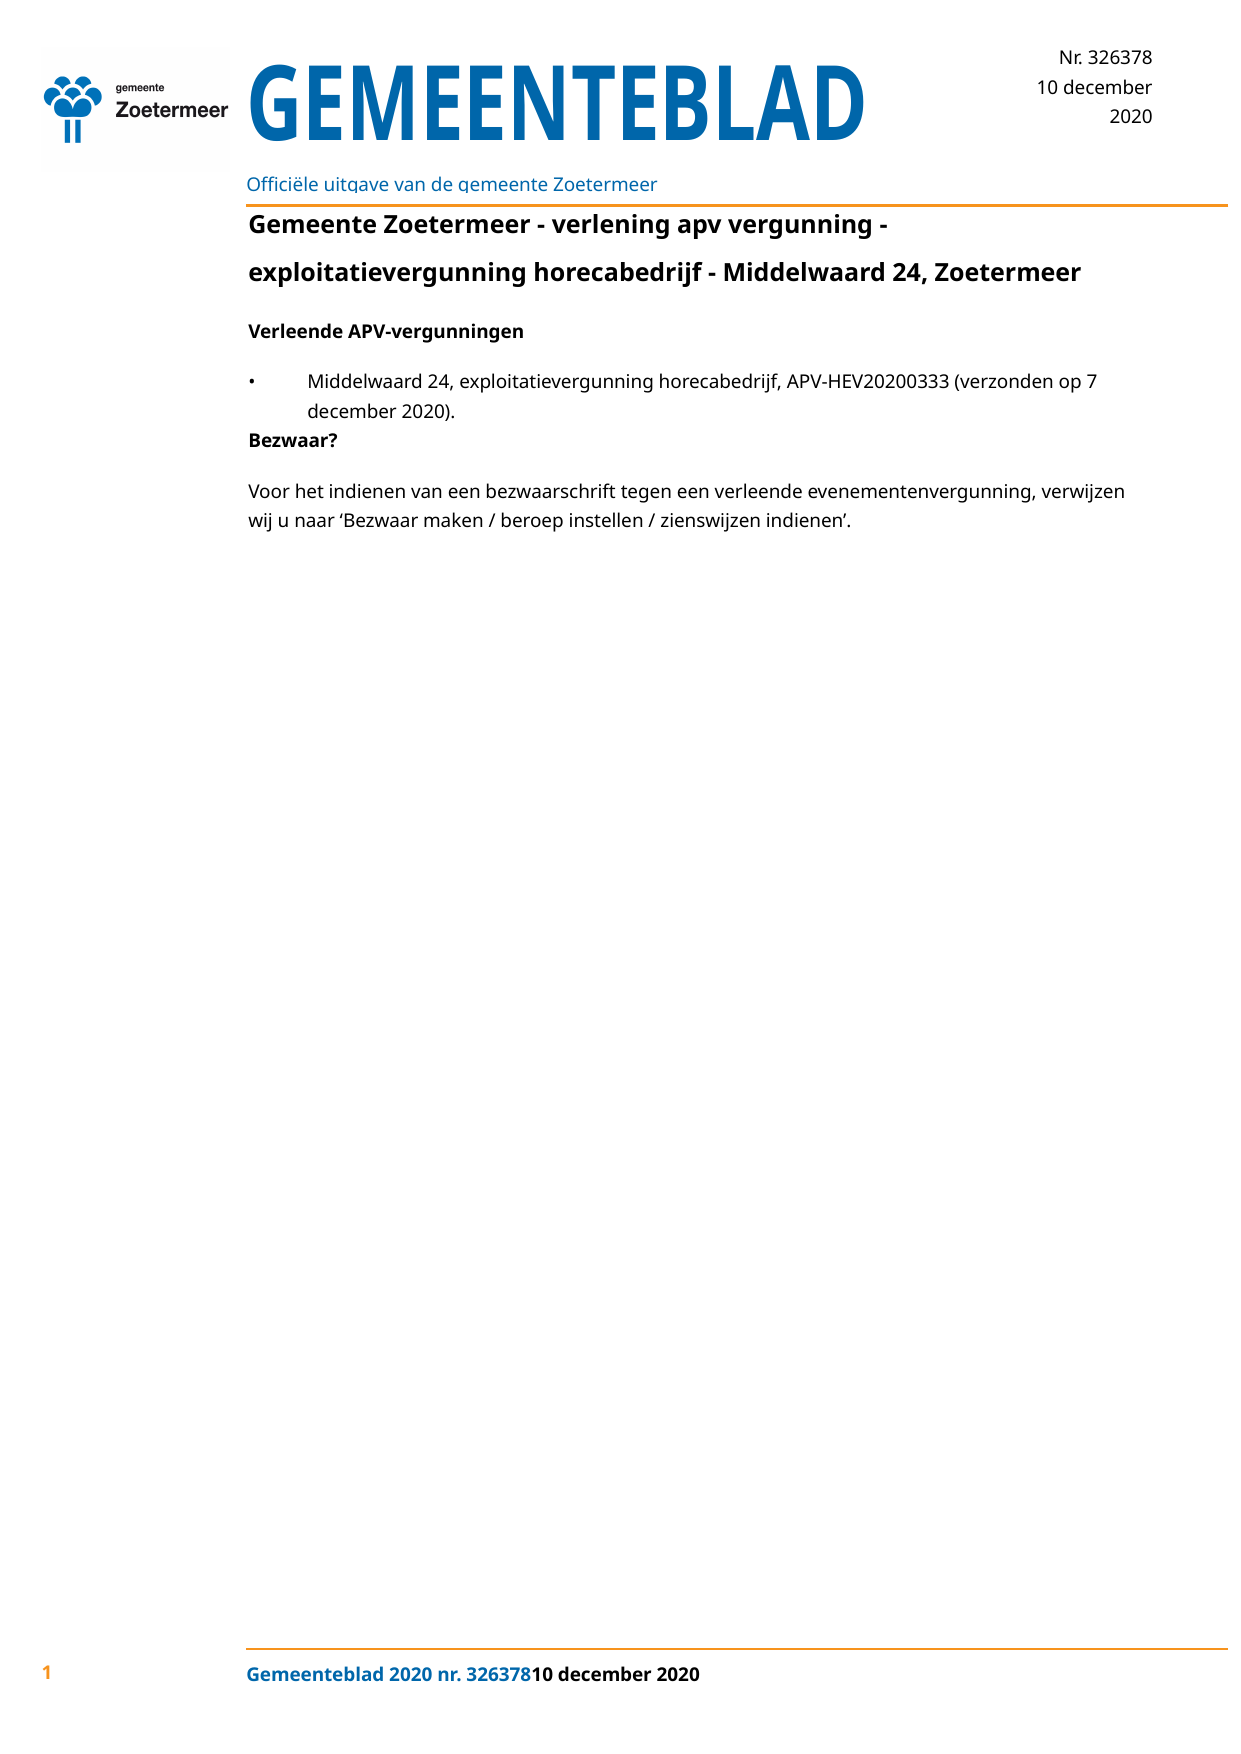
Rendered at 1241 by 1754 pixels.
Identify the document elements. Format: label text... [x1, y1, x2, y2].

text Verleende APV-vergunningen [248, 318, 1152, 344]
text Voor het indienen van een bezwaarschrift tegen een verleende evenementenvergunning, verwijzen wij u naar ‘Bezwaar maken / beroep instellen / zienswijzen indienen’. [248, 478, 1152, 533]
list Middelwaard 24, exploitatievergunning horecabedrijf, APV-HEV20200333 (verzonden op 7 december 2020). [248, 368, 1152, 424]
picture [41, 47, 231, 172]
text Bezwaar? [248, 427, 1152, 453]
text Gemeente Zoetermeer - verlening apv vergunning - exploitatievergunning horecabedrijf - Middelwaard 24, Zoetermeer [248, 207, 1152, 288]
